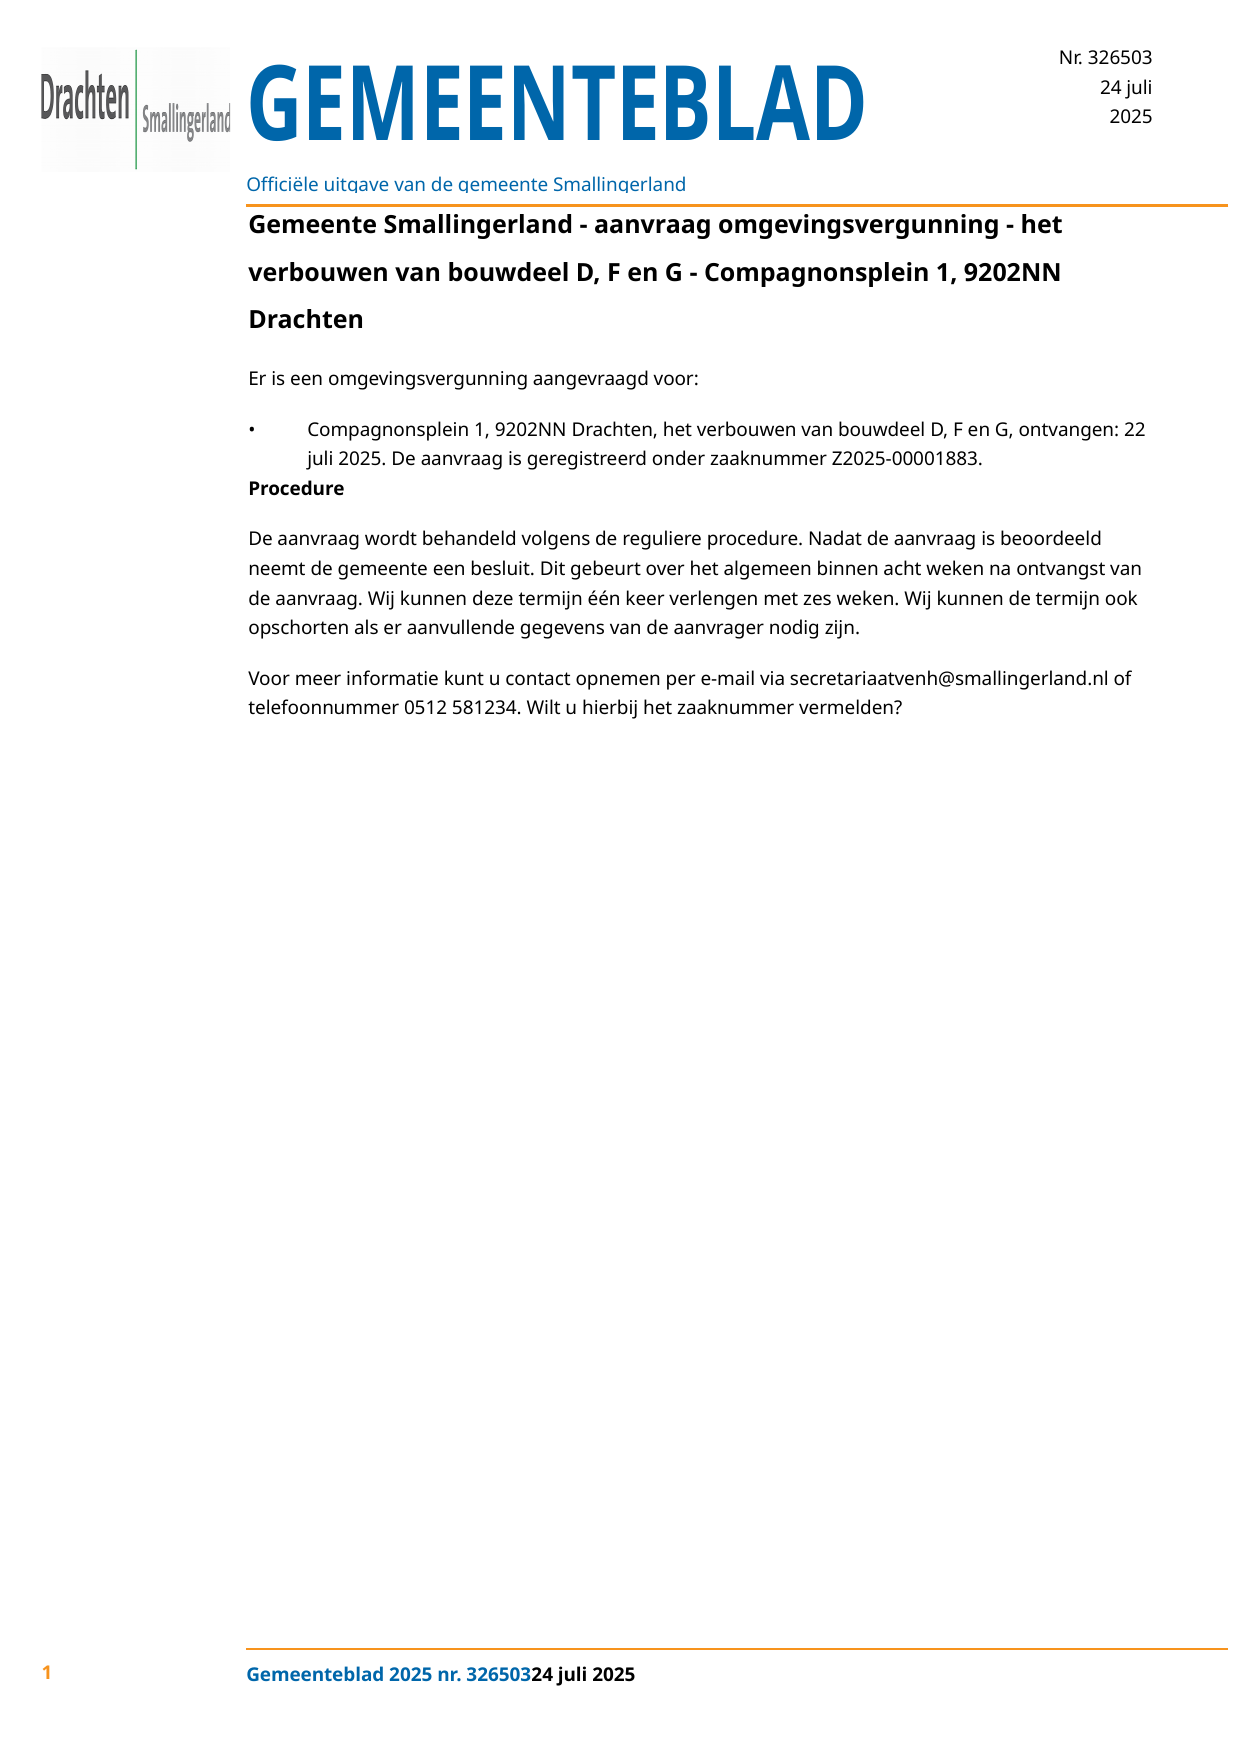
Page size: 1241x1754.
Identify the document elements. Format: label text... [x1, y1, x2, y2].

picture [41, 47, 231, 172]
text Gemeente Smallingerland - aanvraag omgevingsvergunning - het verbouwen van bouwdeel D, F en G - Compagnonsplein 1, 9202NN Drachten [248, 207, 1152, 336]
text Procedure [248, 475, 1152, 501]
text De aanvraag wordt behandeld volgens de reguliere procedure. Nadat de aanvraag is beoordeeld neemt de gemeente een besluit. Dit gebeurt over het algemeen binnen acht weken na ontvangst van de aanvraag. Wij kunnen deze termijn één keer verlengen met zes weken. Wij kunnen de termijn ook opschorten als er aanvullende gegevens van de aanvrager nodig zijn. [248, 526, 1152, 640]
text Voor meer informatie kunt u contact opnemen per e-mail via secretariaatvenh@smallingerland.nl of telefoonnummer 0512 581234. Wilt u hierbij het zaaknummer vermelden? [248, 665, 1152, 720]
list Compagnonsplein 1, 9202NN Drachten, het verbouwen van bouwdeel D, F en G, ontvangen: 22 juli 2025. De aanvraag is geregistreerd onder zaaknummer Z2025-00001883. [248, 416, 1152, 471]
text Er is een omgevingsvergunning aangevraagd voor: [248, 366, 1152, 391]
